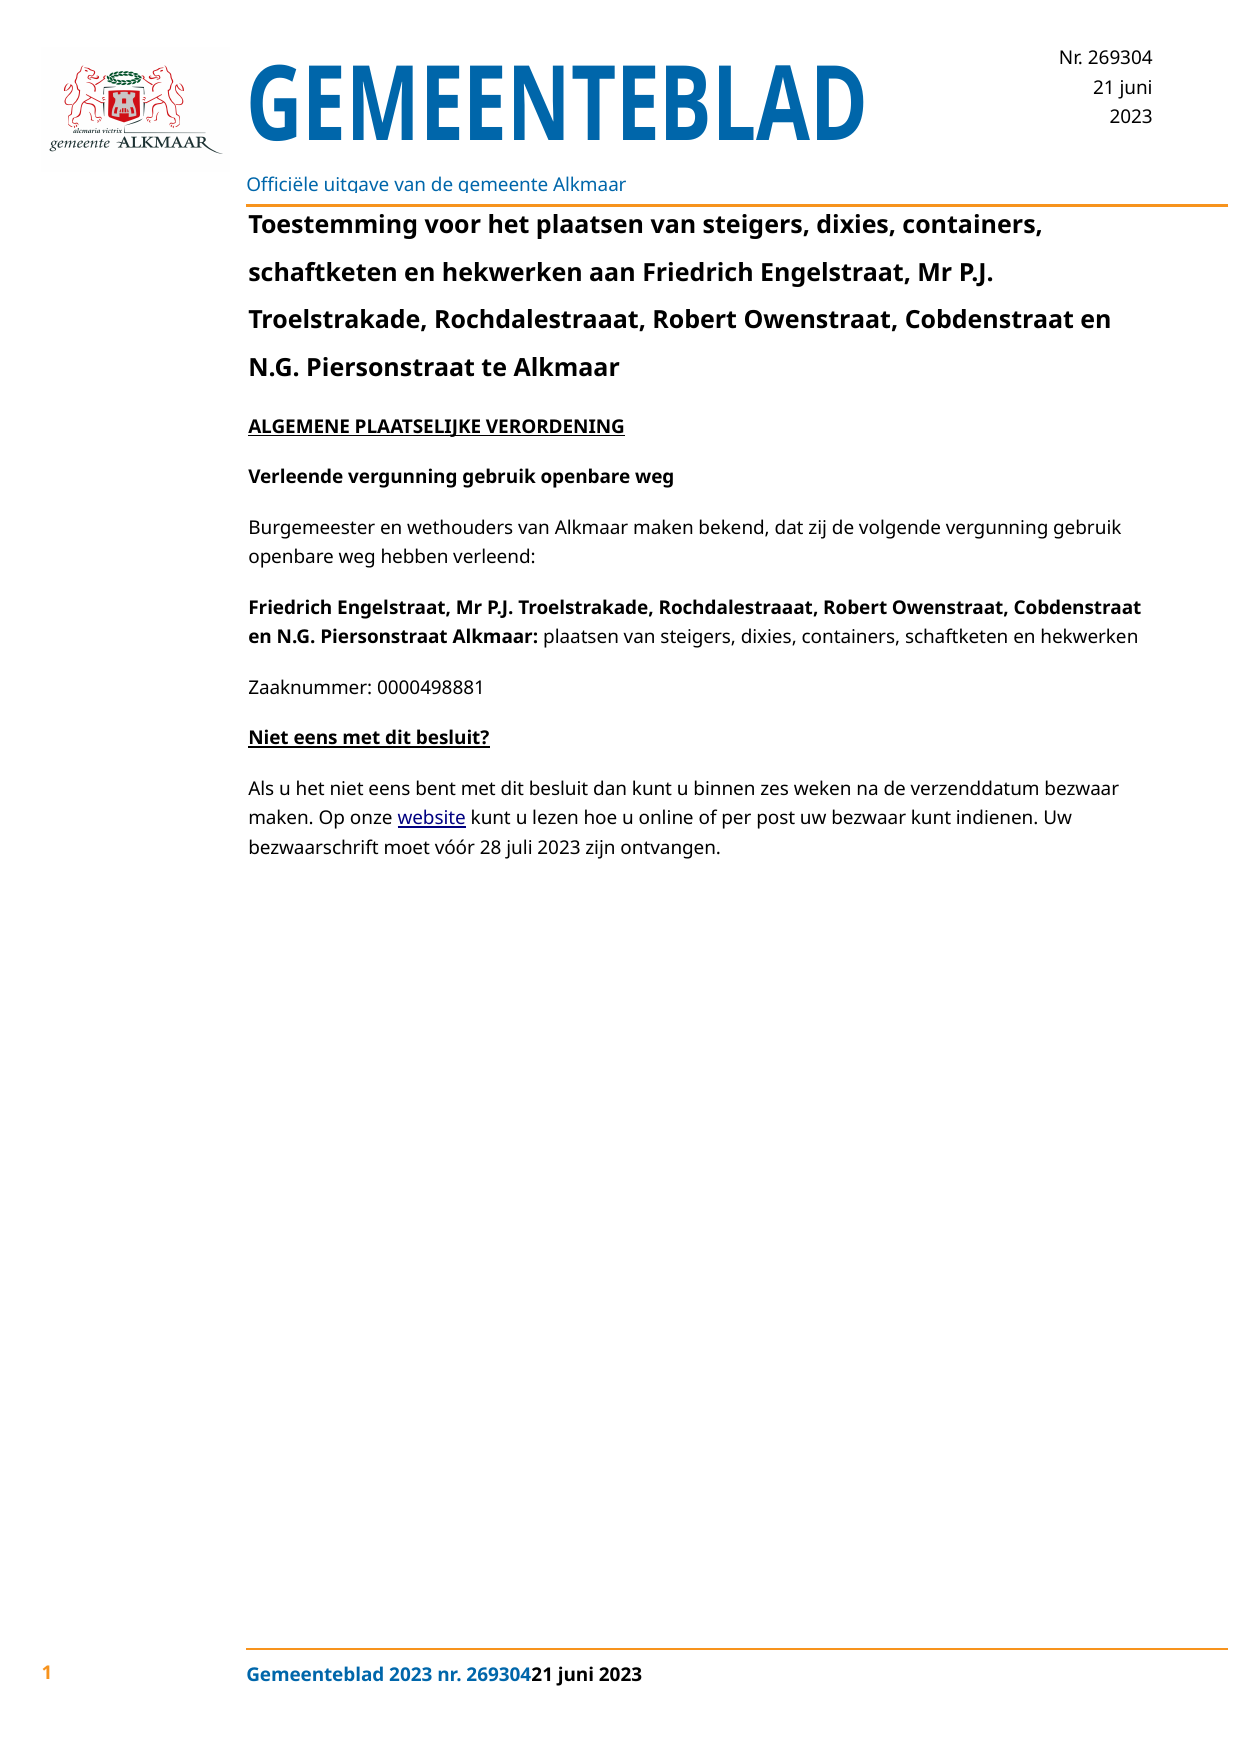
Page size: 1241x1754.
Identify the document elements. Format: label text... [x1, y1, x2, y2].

text Burgemeester en wethouders van Alkmaar maken bekend, dat zij de volgende vergunning gebruik openbare weg hebben verleend: [248, 514, 1152, 569]
text Niet eens met dit besluit? [248, 724, 1152, 750]
text Zaaknummer: 0000498881 [248, 674, 1152, 700]
text ALGEMENE PLAATSELIJKE VERORDENING [248, 413, 1152, 439]
text Toestemming voor het plaatsen van steigers, dixies, containers, schaftketen en hekwerken aan Friedrich Engelstraat, Mr P.J. Troelstrakade, Rochdalestraaat, Robert Owenstraat, Cobdenstraat en N.G. Piersonstraat te Alkmaar [248, 207, 1152, 384]
text Verleende vergunning gebruik openbare weg [248, 463, 1152, 489]
text Als u het niet eens bent met dit besluit dan kunt u binnen zes weken na de verzenddatum bezwaar maken. Op onze website kunt u lezen hoe u online of per post uw bezwaar kunt indienen. Uw bezwaarschrift moet vóór 28 juli 2023 zijn ontvangen. [248, 775, 1152, 860]
picture [41, 47, 231, 172]
text Friedrich Engelstraat, Mr P.J. Troelstrakade, Rochdalestraaat, Robert Owenstraat, Cobdenstraat en N.G. Piersonstraat Alkmaar: plaatsen van steigers, dixies, containers, schaftketen en hekwerken [248, 594, 1152, 649]
